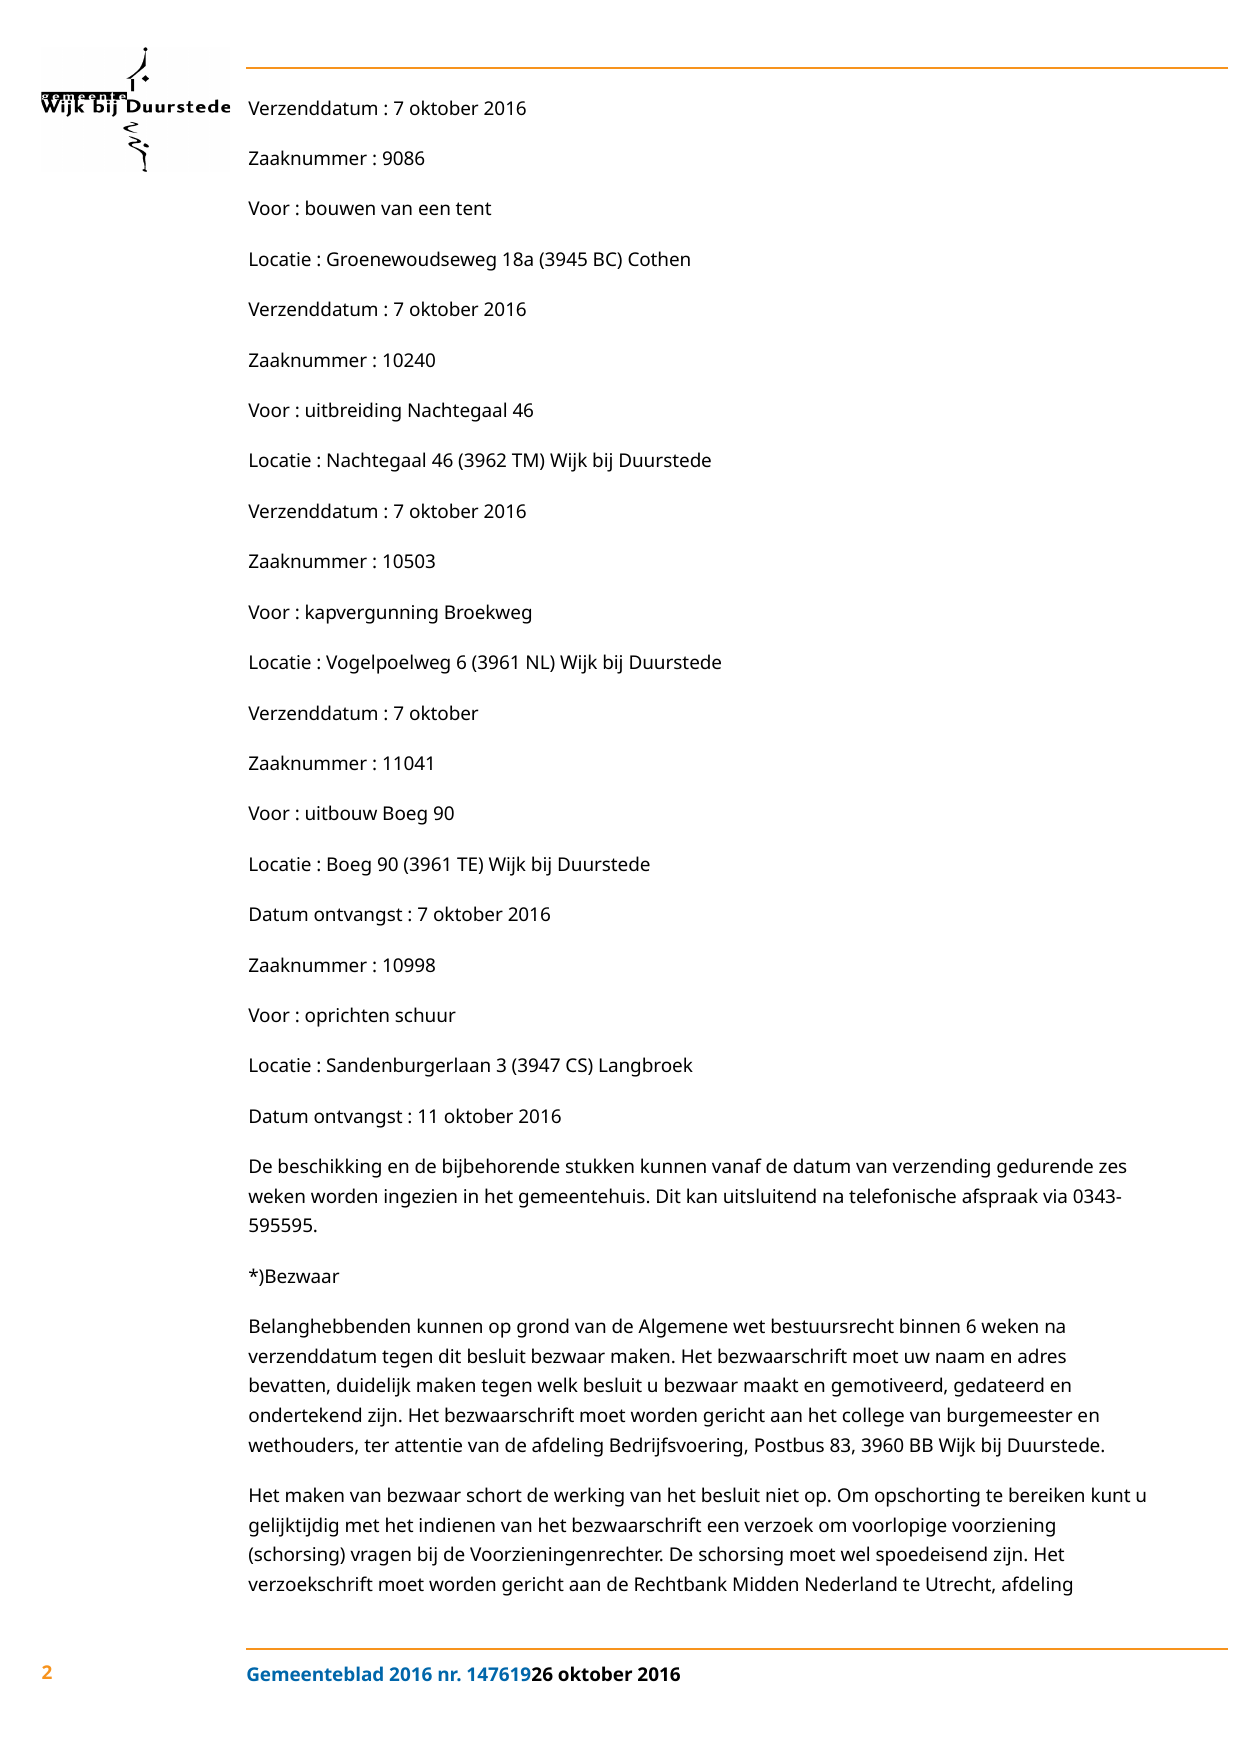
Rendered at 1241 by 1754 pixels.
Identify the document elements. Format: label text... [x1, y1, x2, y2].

text Datum ontvangst : 7 oktober 2016 [248, 901, 1152, 927]
text Zaaknummer : 11041 [248, 750, 1152, 776]
text Verzenddatum : 7 oktober 2016 [248, 498, 1152, 524]
text Verzenddatum : 7 oktober 2016 [248, 296, 1152, 322]
text Belanghebbenden kunnen op grond van de Algemene wet bestuursrecht binnen 6 weken na verzenddatum tegen dit besluit bezwaar maken. Het bezwaarschrift moet uw naam en adres bevatten, duidelijk maken tegen welk besluit u bezwaar maakt en gemotiveerd, gedateerd en ondertekend zijn. Het bezwaarschrift moet worden gericht aan het college van burgemeester en wethouders, ter attentie van de afdeling Bedrijfsvoering, Postbus 83, 3960 BB Wijk bij Duurstede. [248, 1313, 1152, 1458]
text Verzenddatum : 7 oktober 2016 [248, 95, 1152, 121]
text Voor : kapvergunning Broekweg [248, 599, 1152, 625]
text *)Bezwaar [248, 1263, 1152, 1289]
text Zaaknummer : 10503 [248, 548, 1152, 574]
picture [41, 47, 231, 172]
text Voor : bouwen van een tent [248, 196, 1152, 221]
text Locatie : Sandenburgerlaan 3 (3947 CS) Langbroek [248, 1053, 1152, 1078]
text Zaaknummer : 10240 [248, 347, 1152, 373]
text Voor : oprichten schuur [248, 1002, 1152, 1028]
text Locatie : Nachtegaal 46 (3962 TM) Wijk bij Duurstede [248, 448, 1152, 473]
text Het maken van bezwaar schort de werking van het besluit niet op. Om opschorting te bereiken kunt u gelijktijdig met het indienen van het bezwaarschrift een verzoek om voorlopige voorziening (schorsing) vragen bij de Voorzieningenrechter. De schorsing moet wel spoedeisend zijn. Het verzoekschrift moet worden gericht aan de Rechtbank Midden Nederland te Utrecht, afdeling [248, 1482, 1152, 1597]
text Voor : uitbouw Boeg 90 [248, 801, 1152, 826]
text Locatie : Vogelpoelweg 6 (3961 NL) Wijk bij Duurstede [248, 649, 1152, 675]
text Zaaknummer : 9086 [248, 145, 1152, 171]
text Locatie : Groenewoudseweg 18a (3945 BC) Cothen [248, 246, 1152, 272]
text Voor : uitbreiding Nachtegaal 46 [248, 397, 1152, 423]
text Locatie : Boeg 90 (3961 TE) Wijk bij Duurstede [248, 851, 1152, 877]
text De beschikking en de bijbehorende stukken kunnen vanaf de datum van verzending gedurende zes weken worden ingezien in het gemeentehuis. Dit kan uitsluitend na telefonische afspraak via 0343-595595. [248, 1153, 1152, 1238]
text Verzenddatum : 7 oktober [248, 700, 1152, 726]
text Datum ontvangst : 11 oktober 2016 [248, 1103, 1152, 1129]
text Zaaknummer : 10998 [248, 952, 1152, 978]
